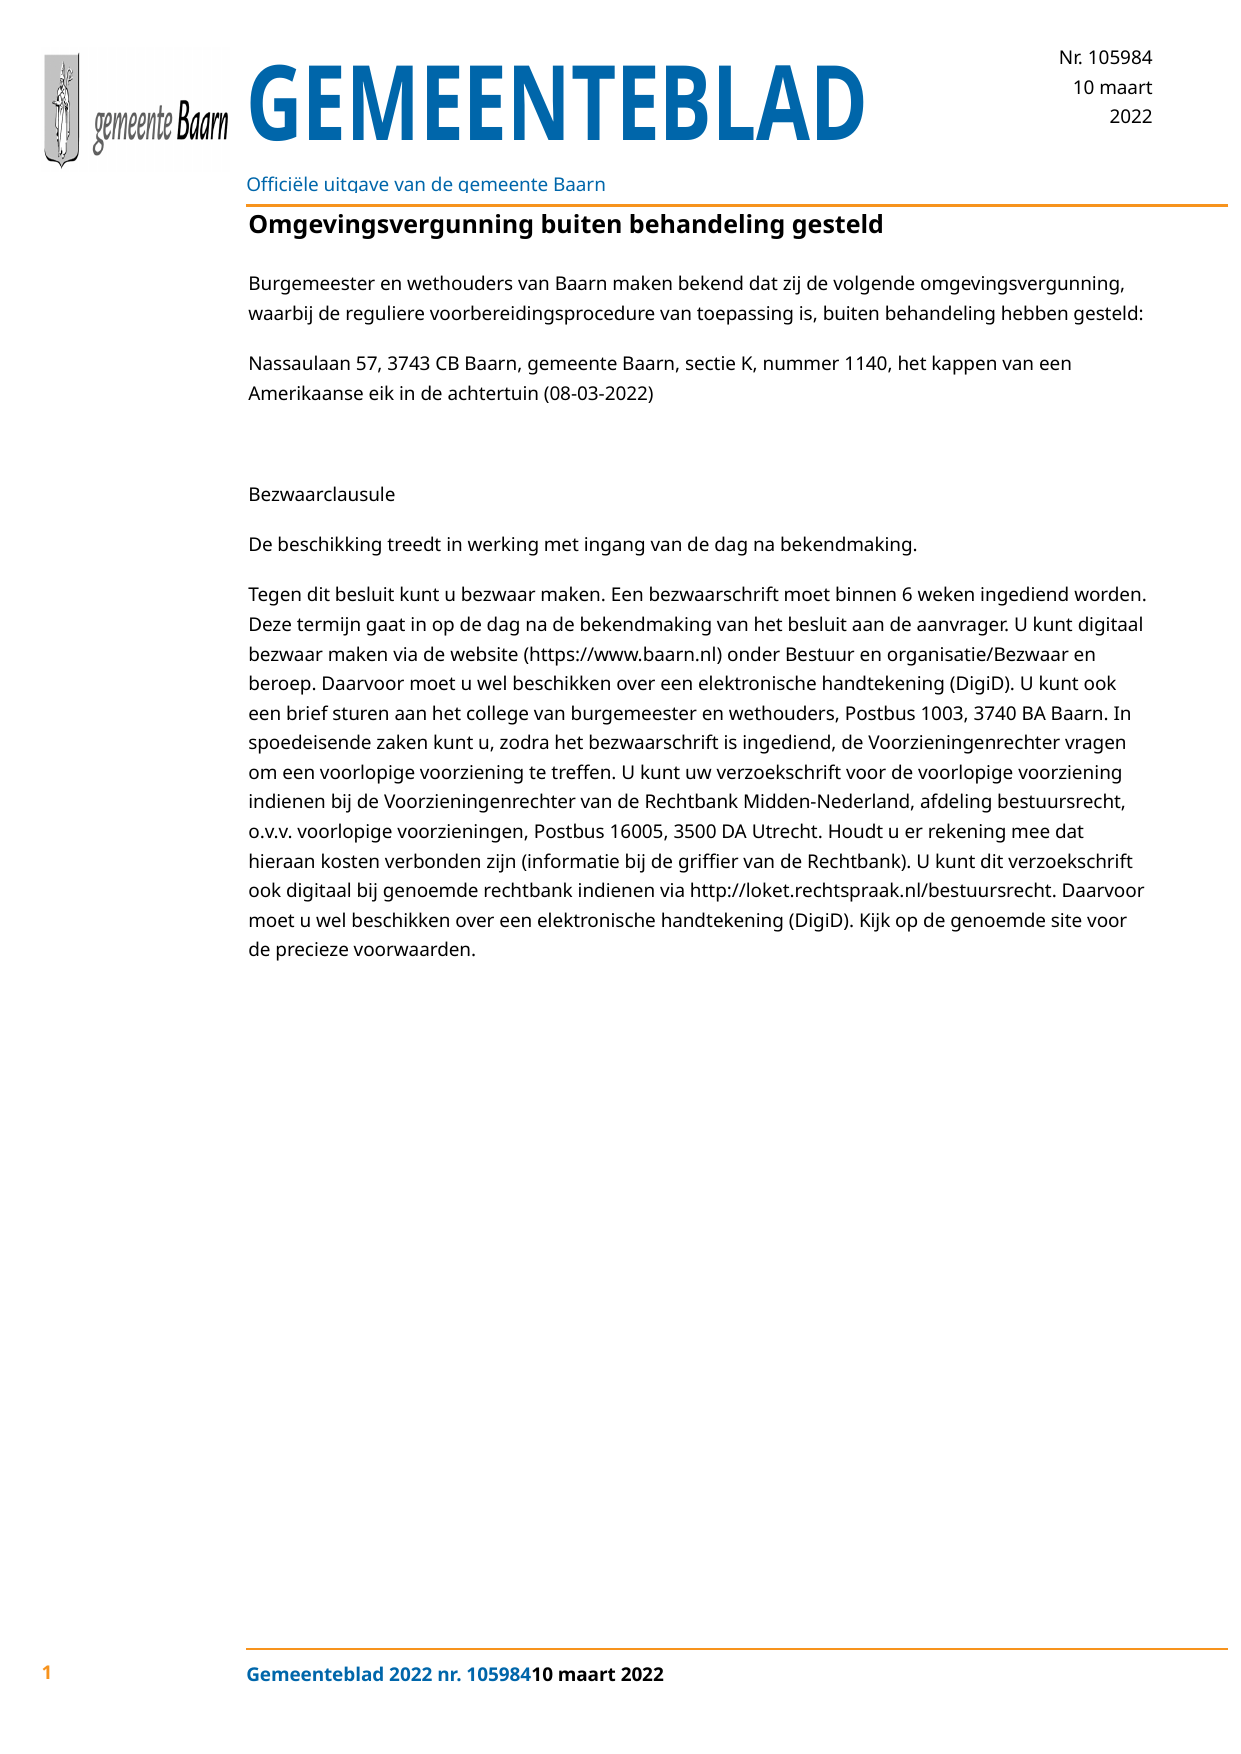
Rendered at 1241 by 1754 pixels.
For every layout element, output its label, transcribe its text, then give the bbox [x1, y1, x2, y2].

text Nassaulaan 57, 3743 CB Baarn, gemeente Baarn, sectie K, nummer 1140, het kappen van een Amerikaanse eik in de achtertuin (08-03-2022) [248, 350, 1152, 406]
picture [41, 47, 231, 172]
text Bezwaarclausule [248, 481, 1152, 506]
text Burgemeester en wethouders van Baarn maken bekend dat zij de volgende omgevingsvergunning, waarbij de reguliere voorbereidingsprocedure van toepassing is, buiten behandeling hebben gesteld: [248, 270, 1152, 326]
text De beschikking treedt in werking met ingang van de dag na bekendmaking. [248, 531, 1152, 557]
text Omgevingsvergunning buiten behandeling gesteld [248, 207, 1152, 241]
text Tegen dit besluit kunt u bezwaar maken. Een bezwaarschrift moet binnen 6 weken ingediend worden. Deze termijn gaat in op de dag na de bekendmaking van het besluit aan de aanvrager. U kunt digitaal bezwaar maken via de website (https://www.baarn.nl) onder Bestuur en organisatie/Bezwaar en beroep. Daarvoor moet u wel beschikken over een elektronische handtekening (DigiD). U kunt ook een brief sturen aan het college van burgemeester en wethouders, Postbus 1003, 3740 BA Baarn. In spoedeisende zaken kunt u, zodra het bezwaarschrift is ingediend, de Voorzieningenrechter vragen om een voorlopige voorziening te treffen. U kunt uw verzoekschrift voor de voorlopige voorziening indienen bij de Voorzieningenrechter van de Rechtbank Midden-Nederland, afdeling bestuursrecht, o.v.v. voorlopige voorzieningen, Postbus 16005, 3500 DA Utrecht. Houdt u er rekening mee dat hieraan kosten verbonden zijn (informatie bij de griffier van de Rechtbank). U kunt dit verzoekschrift ook digitaal bij genoemde rechtbank indienen via http://loket.rechtspraak.nl/bestuursrecht. Daarvoor moet u wel beschikken over een elektronische handtekening (DigiD). Kijk op de genoemde site voor de precieze voorwaarden. [248, 582, 1152, 962]
